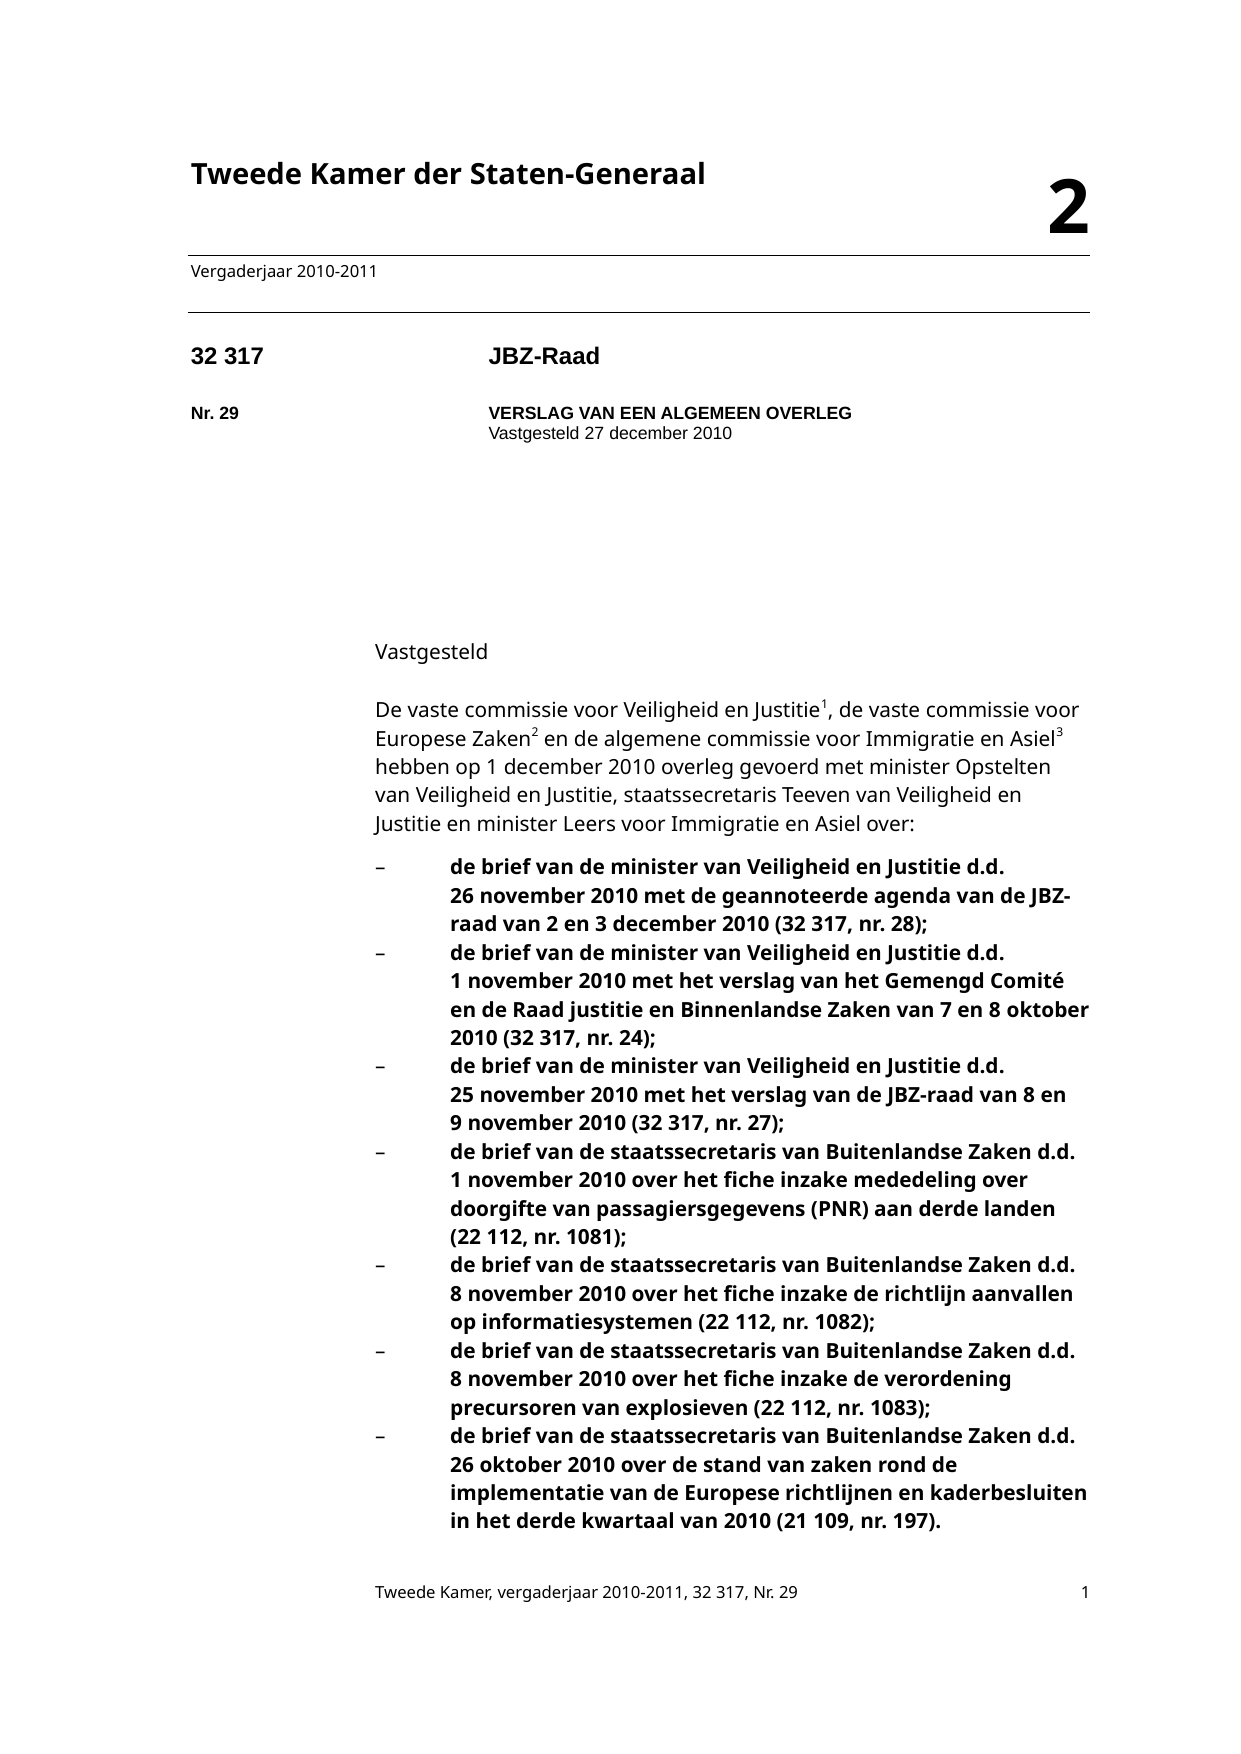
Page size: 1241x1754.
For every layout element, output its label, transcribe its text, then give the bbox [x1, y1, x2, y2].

list de brief van de staatssecretaris van Buitenlandse Zaken d.d. 1 november 2010 over het fiche inzake mededeling over doorgifte van passagiersgegevens (PNR) aan derde landen (22 112, nr. 1081); [375, 1137, 1090, 1251]
list de brief van de staatssecretaris van Buitenlandse Zaken d.d. 8 november 2010 over het fiche inzake de verordening precursoren van explosieven (22 112, nr. 1083); [375, 1336, 1090, 1421]
table_cell [485, 256, 1090, 312]
list de brief van de staatssecretaris van Buitenlandse Zaken d.d. 26 oktober 2010 over de stand van zaken rond de implementatie van de Europese richtlijnen en kaderbesluiten in het derde kwartaal van 2010 (21 109, nr. 197). [375, 1421, 1090, 1535]
table_cell [188, 313, 485, 339]
list de brief van de minister van Veiligheid en Justitie d.d. 26 november 2010 met de geannoteerde agenda van de JBZ-raad van 2 en 3 december 2010 (32 317, nr. 28); [375, 852, 1090, 938]
list de brief van de minister van Veiligheid en Justitie d.d. 25 november 2010 met het verslag van de JBZ-raad van 8 en 9 november 2010 (32 317, nr. 27); [375, 1052, 1090, 1137]
list de brief van de minister van Veiligheid en Justitie d.d. 1 november 2010 met het verslag van het Gemengd Comité en de Raad justitie en Binnenlandse Zaken van 7 en 8 oktober 2010 (32 317, nr. 24); [375, 938, 1090, 1052]
table_cell [485, 313, 1090, 339]
list de brief van de staatssecretaris van Buitenlandse Zaken d.d. 8 november 2010 over het fiche inzake de richtlijn aanvallen op informatiesystemen (22 112, nr. 1082); [375, 1251, 1090, 1336]
table_cell JBZ-Raad [485, 339, 1090, 399]
text De vaste commissie voor Veiligheid en Justitie, de vaste commissie voor Europese Zaken en de algemene commissie voor Immigratie en Asiel hebben op 1 december 2010 overleg gevoerd met minister Opstelten van Veiligheid en Justitie, staatssecretaris Teeven van Veiligheid en Justitie en minister Leers voor Immigratie en Asiel over: [375, 695, 1090, 837]
table_cell Nr. 29 [188, 399, 485, 518]
table_header Tweede Kamer der Staten-Generaal [188, 150, 909, 255]
table_cell 32 317 [188, 339, 485, 399]
table_header 2 [910, 150, 1090, 255]
table_cell Vergaderjaar 2010-2011 [188, 256, 485, 312]
text Vastgesteld [375, 637, 1090, 665]
table_cell VERSLAG VAN EEN ALGEMEEN OVERLEG Vastgesteld 27 december 2010 [485, 399, 1090, 518]
